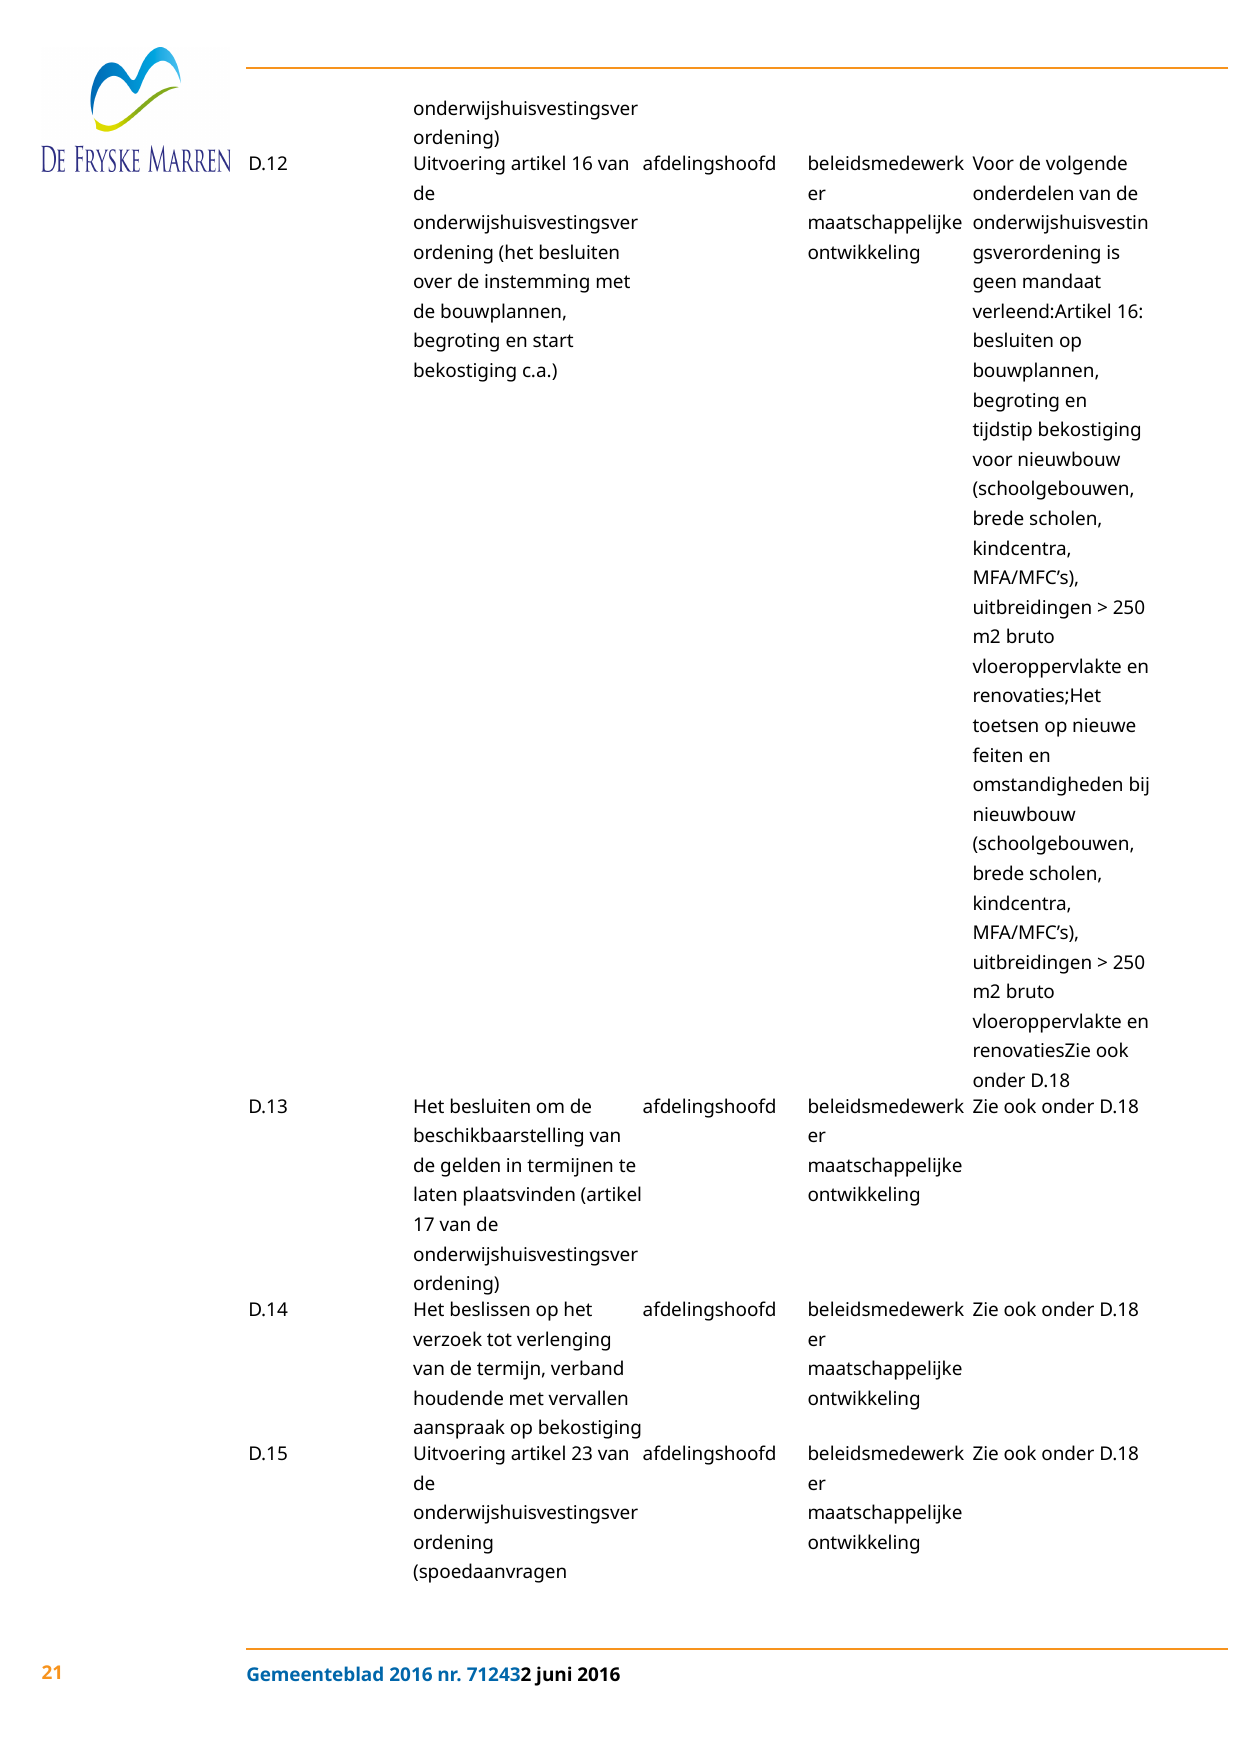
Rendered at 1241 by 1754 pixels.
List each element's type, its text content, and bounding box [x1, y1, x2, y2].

table_cell Uitvoering artikel 23 van de onderwijshuisvestingsverordening (spoedaanvragen [413, 1440, 642, 1584]
table_cell beleidsmedewerker maatschappelijke ontwikkeling [807, 1093, 972, 1296]
table_cell Zie ook onder D.18 [972, 1440, 1152, 1584]
table_cell Voor de volgende onderdelen van de onderwijshuisvestingsverordening is geen mandaat verleend:Artikel 16: besluiten op bouwplannen, begroting en tijdstip bekostiging voor nieuwbouw (schoolgebouwen, brede scholen, kindcentra, MFA/MFC’s), uitbreidingen > 250 m2 bruto vloeroppervlakte en renovaties;Het toetsen op nieuwe feiten en omstandigheden bij nieuwbouw (schoolgebouwen, brede scholen, kindcentra, MFA/MFC’s), uitbreidingen > 250 m2 bruto vloeroppervlakte en renovatiesZie ook onder D.18 [972, 150, 1152, 1093]
table_cell beleidsmedewerker maatschappelijke ontwikkeling [807, 150, 972, 1093]
table_cell D.14 [248, 1296, 413, 1440]
table_cell afdelingshoofd [643, 1093, 807, 1296]
table_cell Zie ook onder D.18 [972, 1296, 1152, 1440]
table_cell afdelingshoofd [643, 1440, 807, 1584]
table_cell D.12 [248, 150, 413, 1093]
table_cell [972, 95, 1152, 150]
table_cell beleidsmedewerker maatschappelijke ontwikkeling [807, 1440, 972, 1584]
table_cell Het besluiten om de beschikbaarstelling van de gelden in termijnen te laten plaatsvinden (artikel 17 van de onderwijshuisvestingsverordening) [413, 1093, 642, 1296]
table_cell [248, 95, 413, 150]
table_cell onderwijshuisvestingsverordening) [413, 95, 642, 150]
table_cell afdelingshoofd [643, 150, 807, 1093]
picture [41, 47, 231, 172]
table_cell Zie ook onder D.18 [972, 1093, 1152, 1296]
table_cell beleidsmedewerker maatschappelijke ontwikkeling [807, 1296, 972, 1440]
table_cell Uitvoering artikel 16 van de onderwijshuisvestingsverordening (het besluiten over de instemming met de bouwplannen, begroting en start bekostiging c.a.) [413, 150, 642, 1093]
table_cell D.15 [248, 1440, 413, 1584]
table_cell afdelingshoofd [643, 1296, 807, 1440]
table_cell [643, 95, 807, 150]
table_cell [807, 95, 972, 150]
table_cell D.13 [248, 1093, 413, 1296]
table_cell Het beslissen op het verzoek tot verlenging van de termijn, verband houdende met vervallen aanspraak op bekostiging [413, 1296, 642, 1440]
